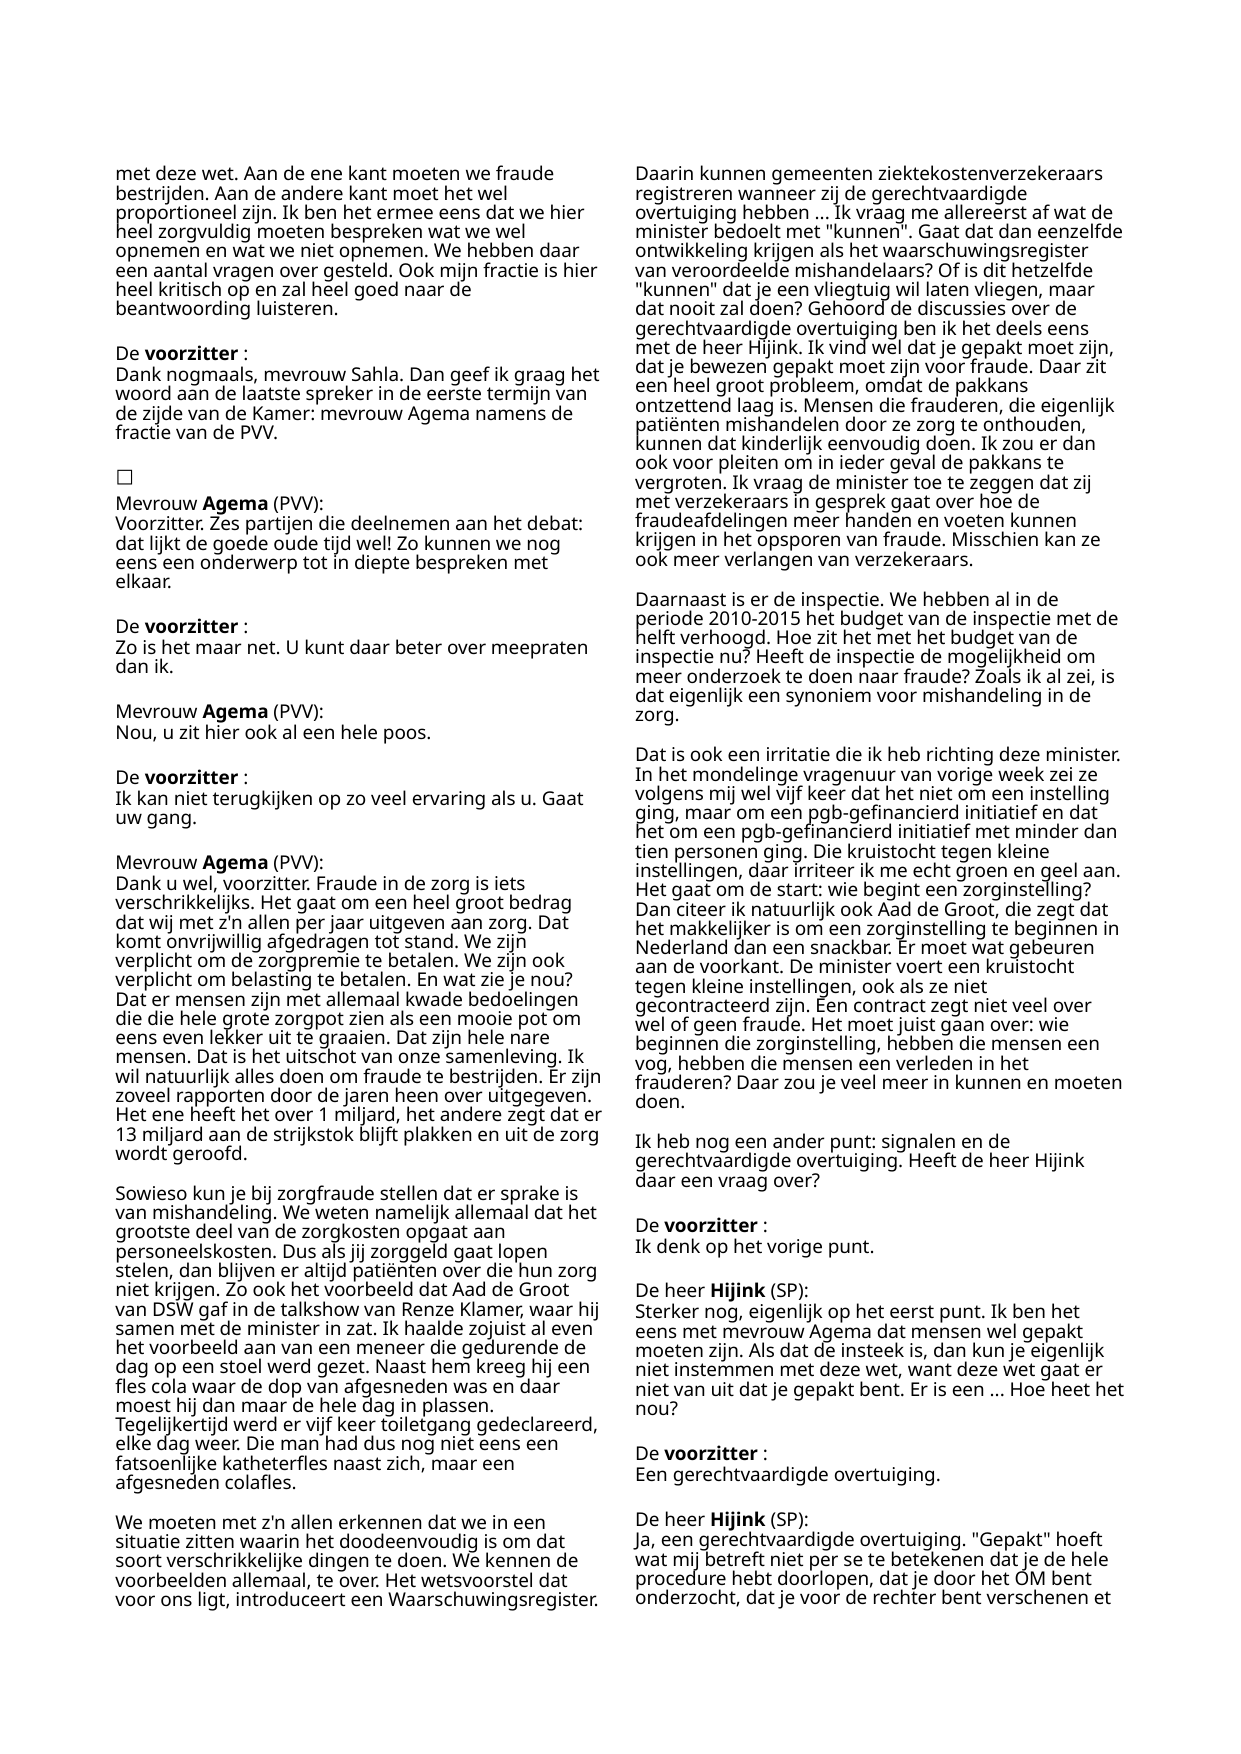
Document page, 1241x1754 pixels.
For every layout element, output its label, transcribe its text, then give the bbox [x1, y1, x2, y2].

text Voorzitter. Zes partijen die deelnemen aan het debat: dat lijkt de goede oude tijd wel! Zo kunnen we nog eens een onderwerp tot in diepte bespreken met elkaar. [115, 515, 605, 592]
text Ja, een gerechtvaardigde overtuiging. "Gepakt" hoeft wat mij betreft niet per se te betekenen dat je de hele procedure hebt doorlopen, dat je door het OM bent onderzocht, dat je voor de rechter bent verschenen et [635, 1531, 1125, 1608]
text Dank u wel, voorzitter. Fraude in de zorg is iets verschrikkelijks. Het gaat om een heel groot bedrag dat wij met z'n allen per jaar uitgeven aan zorg. Dat komt onvrijwillig afgedragen tot stand. We zijn verplicht om de zorgpremie te betalen. We zijn ook verplicht om belasting te betalen. En wat zie je nou? Dat er mensen zijn met allemaal kwade bedoelingen die die hele grote zorgpot zien als een mooie pot om eens even lekker uit te graaien. Dat zijn hele nare mensen. Dat is het uitschot van onze samenleving. Ik wil natuurlijk alles doen om fraude te bestrijden. Er zijn zoveel rapporten door de jaren heen over uitgegeven. Het ene heeft het over 1 miljard, het andere zegt dat er 13 miljard aan de strijkstok blijft plakken en uit de zorg wordt geroofd. [115, 875, 605, 1164]
text Een gerechtvaardigde overtuiging. [635, 1466, 1125, 1485]
text We moeten met z'n allen erkennen dat we in een situatie zitten waarin het doodeenvoudig is om dat soort verschrikkelijke dingen te doen. We kennen de voorbeelden allemaal, te over. Het wetsvoorstel dat voor ons ligt, introduceert een Waarschuwingsregister. [115, 1514, 605, 1610]
text De heer Hijink (SP): [635, 1278, 1125, 1303]
text Dank nogmaals, mevrouw Sahla. Dan geef ik graag het woord aan de laatste spreker in de eerste termijn van de zijde van de Kamer: mevrouw Agema namens de fractie van de PVV. [115, 366, 605, 443]
text De voorzitter : [115, 764, 605, 790]
text Daarin kunnen gemeenten ziektekostenverzekeraars registreren wanneer zij de gerechtvaardigde overtuiging hebben ... Ik vraag me allereerst af wat de minister bedoelt met "kunnen". Gaat dat dan eenzelfde ontwikkeling krijgen als het waarschuwingsregister van veroordeelde mishandelaars? Of is dit hetzelfde "kunnen" dat je een vliegtuig wil laten vliegen, maar dat nooit zal doen? Gehoord de discussies over de gerechtvaardigde overtuiging ben ik het deels eens met de heer Hijink. Ik vind wel dat je gepakt moet zijn, dat je bewezen gepakt moet zijn voor fraude. Daar zit een heel groot probleem, omdat de pakkans ontzettend laag is. Mensen die frauderen, die eigenlijk patiënten mishandelen door ze zorg te onthouden, kunnen dat kinderlijk eenvoudig doen. Ik zou er dan ook voor pleiten om in ieder geval de pakkans te vergroten. Ik vraag de minister toe te zeggen dat zij met verzekeraars in gesprek gaat over hoe de fraudeafdelingen meer handen en voeten kunnen krijgen in het opsporen van fraude. Misschien kan ze ook meer verlangen van verzekeraars. [635, 165, 1125, 570]
text Mevrouw Agema (PVV): [115, 698, 605, 724]
text Ik denk op het vorige punt. [635, 1238, 1125, 1257]
text Mevrouw Agema (PVV): [115, 849, 605, 875]
text Ik kan niet terugkijken op zo veel ervaring als u. Gaat uw gang. [115, 790, 605, 828]
text Zo is het maar net. U kunt daar beter over meepraten dan ik. [115, 639, 605, 678]
text De voorzitter : [115, 613, 605, 639]
text Daarnaast is er de inspectie. We hebben al in de periode 2010-2015 het budget van de inspectie met de helft verhoogd. Hoe zit het met het budget van de inspectie nu? Heeft de inspectie de mogelijkheid om meer onderzoek te doen naar fraude? Zoals ik al zei, is dat eigenlijk een synoniem voor mishandeling in de zorg. [635, 591, 1125, 726]
text Sowieso kun je bij zorgfraude stellen dat er sprake is van mishandeling. We weten namelijk allemaal dat het grootste deel van de zorgkosten opgaat aan personeelskosten. Dus als jij zorggeld gaat lopen stelen, dan blijven er altijd patiënten over die hun zorg niet krijgen. Zo ook het voorbeeld dat Aad de Groot van DSW gaf in de talkshow van Renze Klamer, waar hij samen met de minister in zat. Ik haalde zojuist al even het voorbeeld aan van een meneer die gedurende de dag op een stoel werd gezet. Naast hem kreeg hij een fles cola waar de dop van afgesneden was en daar moest hij dan maar de hele dag in plassen. Tegelijkertijd werd er vijf keer toiletgang gedeclareerd, elke dag weer. Die man had dus nog niet eens een fatsoenlijke katheterfles naast zich, maar een afgesneden colafles. [115, 1185, 605, 1493]
text De voorzitter : [635, 1212, 1125, 1238]
text Dat is ook een irritatie die ik heb richting deze minister. In het mondelinge vragenuur van vorige week zei ze volgens mij wel vijf keer dat het niet om een instelling ging, maar om een pgb-gefinancierd initiatief en dat het om een pgb-gefinancierd initiatief met minder dan tien personen ging. Die kruistocht tegen kleine instellingen, daar irriteer ik me echt groen en geel aan. Het gaat om de start: wie begint een zorginstelling? Dan citeer ik natuurlijk ook Aad de Groot, die zegt dat het makkelijker is om een zorginstelling te beginnen in Nederland dan een snackbar. Er moet wat gebeuren aan de voorkant. De minister voert een kruistocht tegen kleine instellingen, ook als ze niet gecontracteerd zijn. Een contract zegt niet veel over wel of geen fraude. Het moet juist gaan over: wie beginnen die zorginstelling, hebben die mensen een vog, hebben die mensen een verleden in het frauderen? Daar zou je veel meer in kunnen en moeten doen. [635, 746, 1125, 1112]
text Mevrouw Agema (PVV): [115, 490, 605, 515]
text met deze wet. Aan de ene kant moeten we fraude bestrijden. Aan de andere kant moet het wel proportioneel zijn. Ik ben het ermee eens dat we hier heel zorgvuldig moeten bespreken wat we wel opnemen en wat we niet opnemen. We hebben daar een aantal vragen over gesteld. Ook mijn fractie is hier heel kritisch op en zal heel goed naar de beantwoording luisteren. [115, 165, 605, 319]
text Nou, u zit hier ook al een hele poos. [115, 724, 605, 743]
text De voorzitter : [115, 340, 605, 366]
text Ik heb nog een ander punt: signalen en de gerechtvaardigde overtuiging. Heeft de heer Hijink daar een vraag over? [635, 1133, 1125, 1191]
text De heer Hijink (SP): [635, 1506, 1125, 1531]
text De voorzitter : [635, 1440, 1125, 1466]
text ⬜ [115, 464, 605, 490]
text Sterker nog, eigenlijk op het eerst punt. Ik ben het eens met mevrouw Agema dat mensen wel gepakt moeten zijn. Als dat de insteek is, dan kun je eigenlijk niet instemmen met deze wet, want deze wet gaat er niet van uit dat je gepakt bent. Er is een ... Hoe heet het nou? [635, 1303, 1125, 1419]
